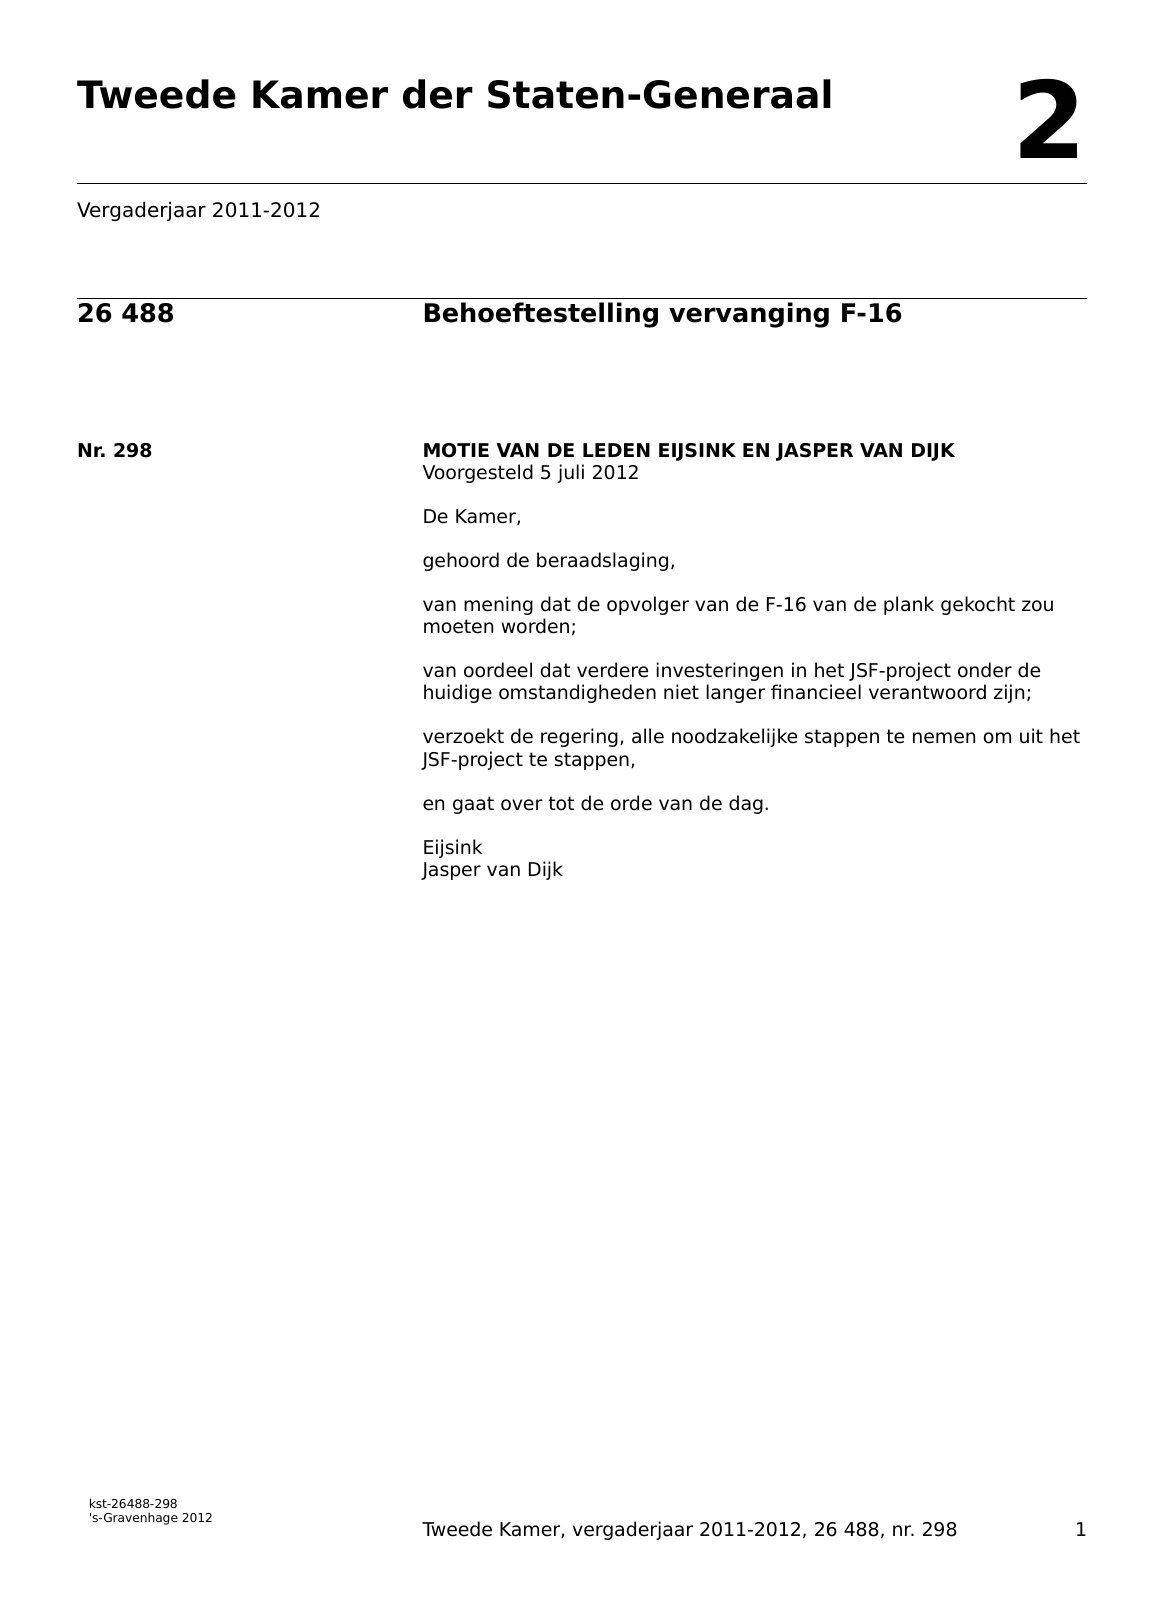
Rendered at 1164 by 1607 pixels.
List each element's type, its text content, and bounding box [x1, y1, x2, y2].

text De Kamer, [422, 506, 1087, 528]
text kst-26488-298 [88, 1497, 323, 1511]
text van oordeel dat verdere investeringen in het JSF-project onder de huidige omstandigheden niet langer financieel verantwoord zijn; [422, 660, 1087, 704]
table_header 2 [886, 59, 1087, 183]
table_header Tweede Kamer der Staten-Generaal [77, 59, 886, 183]
text verzoekt de regering, alle noodzakelijke stappen te nemen om uit het JSF-project te stappen, [422, 726, 1087, 770]
text Eijsink [422, 837, 1087, 859]
text Voorgesteld 5 juli 2012 [422, 462, 1087, 484]
text 's-Gravenhage 2012 [88, 1511, 323, 1525]
table_cell Vergaderjaar 2011-2012 [77, 184, 1087, 298]
text gehoord de beraadslaging, [422, 550, 1087, 572]
subtitle Nr. 298 MOTIE VAN DE LEDEN EIJSINK EN JASPER VAN DIJK [77, 440, 1087, 462]
text Jasper van Dijk [422, 859, 1087, 881]
text van mening dat de opvolger van de F-16 van de plank gekocht zou moeten worden; [422, 594, 1087, 638]
subtitle 26 488 Behoeftestelling vervanging F-16 [77, 299, 1087, 329]
text en gaat over tot de orde van de dag. [422, 793, 1087, 814]
